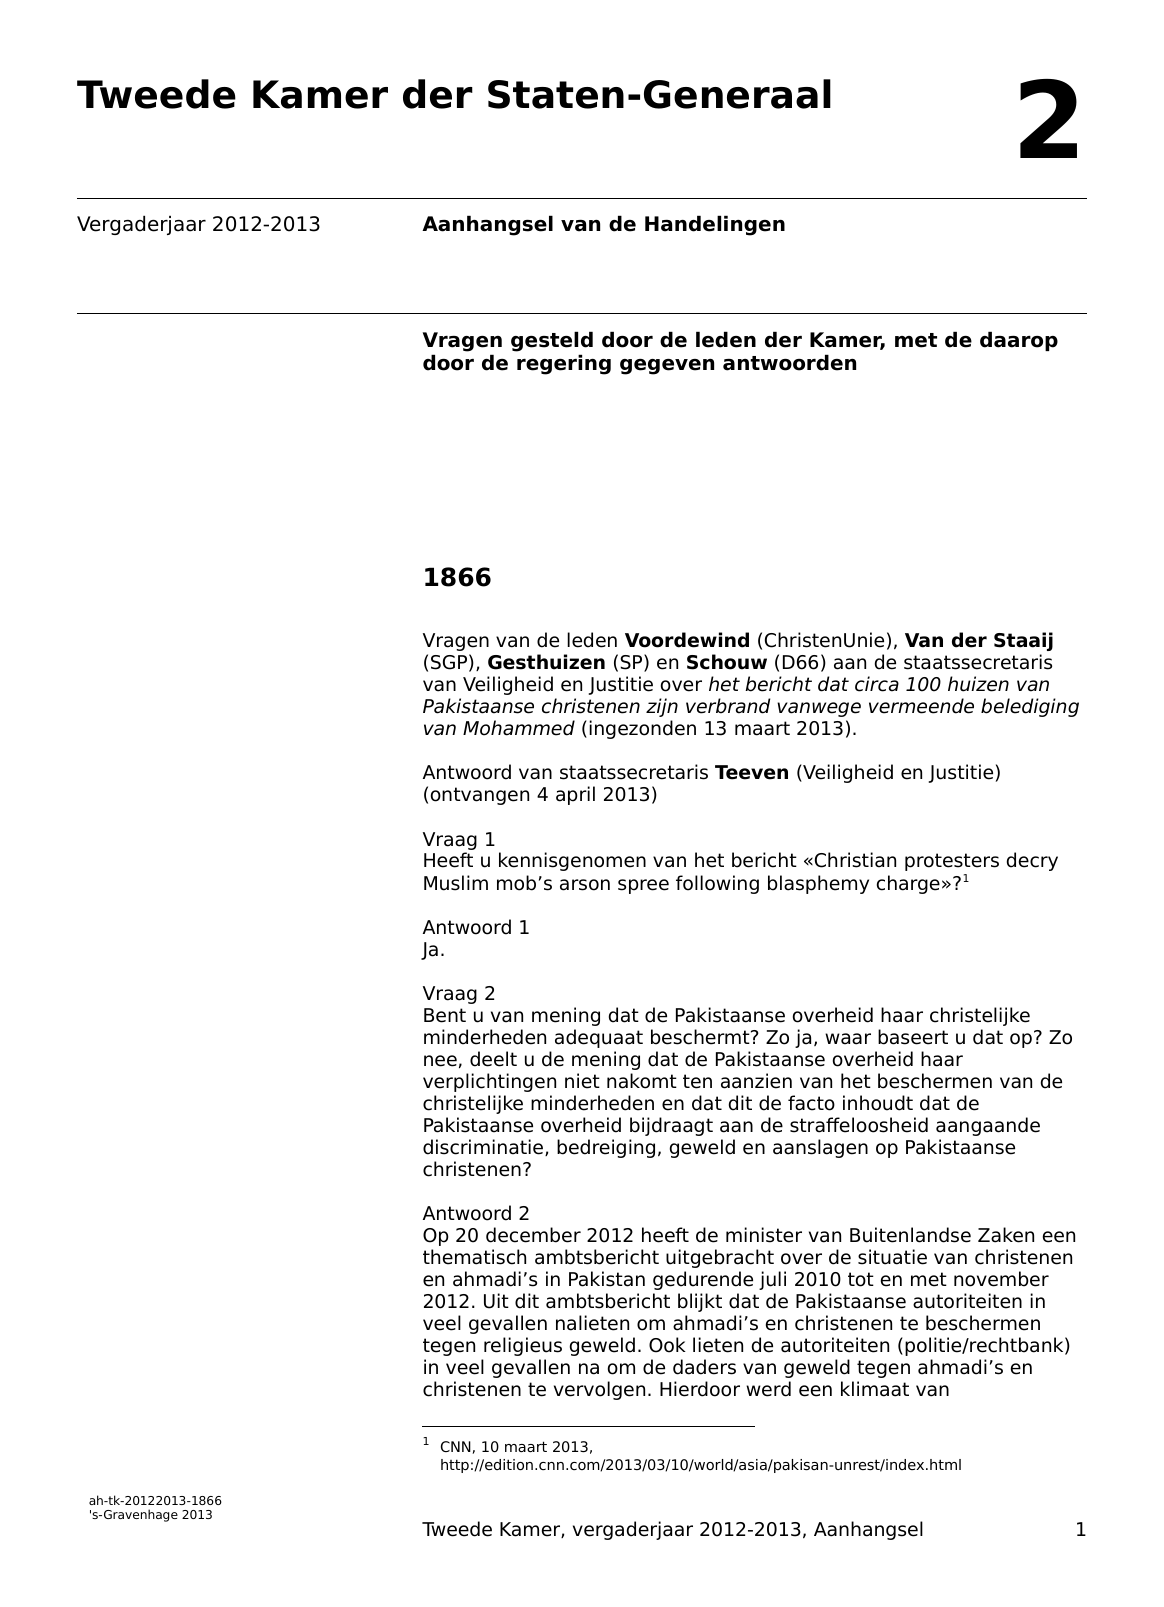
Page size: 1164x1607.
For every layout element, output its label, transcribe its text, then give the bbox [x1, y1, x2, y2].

table_cell Aanhangsel van de Handelingen [422, 199, 1087, 313]
text Ja. [422, 938, 1087, 961]
text CNN, 10 maart 2013, http://edition.cnn.com/2013/03/10/world/asia/pakisan-unrest/index.html [422, 1435, 1087, 1474]
text Heeft u kennisgenomen van het bericht «Christian protesters decry Muslim mob’s arson spree following blasphemy charge»? [422, 850, 1087, 894]
text Vraag 2 [422, 983, 1087, 1005]
text Antwoord 2 [422, 1203, 1087, 1225]
table_header Tweede Kamer der Staten-Generaal [77, 59, 886, 198]
text 's-Gravenhage 2013 [88, 1508, 323, 1522]
table_cell [77, 314, 422, 375]
table_cell Vragen gesteld door de leden der Kamer, met de daarop door de regering gegeven antwoorden [422, 314, 1087, 375]
table_cell Vergaderjaar 2012-2013 [77, 199, 422, 313]
table_header 2 [886, 59, 1087, 198]
text Bent u van mening dat de Pakistaanse overheid haar christelijke minderheden adequaat beschermt? Zo ja, waar baseert u dat op? Zo nee, deelt u de mening dat de Pakistaanse overheid haar verplichtingen niet nakomt ten aanzien van het beschermen van de christelijke minderheden en dat dit de facto inhoudt dat de Pakistaanse overheid bijdraagt aan de straffeloosheid aangaande discriminatie, bedreiging, geweld en aanslagen op Pakistaanse christenen? [422, 1005, 1087, 1181]
text Antwoord 1 [422, 917, 1087, 938]
text ah-tk-20122013-1866 [88, 1494, 323, 1508]
text Antwoord van staatssecretaris Teeven (Veiligheid en Justitie) (ontvangen 4 april 2013) [422, 762, 1087, 806]
text Vragen van de leden Voordewind (ChristenUnie), Van der Staaij (SGP), Gesthuizen (SP) en Schouw (D66) aan de staatssecretaris van Veiligheid en Justitie over het bericht dat circa 100 huizen van Pakistaanse christenen zijn verbrand vanwege vermeende belediging van Mohammed (ingezonden 13 maart 2013). [422, 630, 1087, 740]
text Vraag 1 [422, 828, 1087, 850]
text Op 20 december 2012 heeft de minister van Buitenlandse Zaken een thematisch ambtsbericht uitgebracht over de situatie van christenen en ahmadi’s in Pakistan gedurende juli 2010 tot en met november 2012. Uit dit ambtsbericht blijkt dat de Pakistaanse autoriteiten in veel gevallen nalieten om ahmadi’s en christenen te beschermen tegen religieus geweld. Ook lieten de autoriteiten (politie/rechtbank) in veel gevallen na om de daders van geweld tegen ahmadi’s en christenen te vervolgen. Hierdoor werd een klimaat van [422, 1225, 1087, 1401]
text 1866 [422, 563, 1087, 592]
